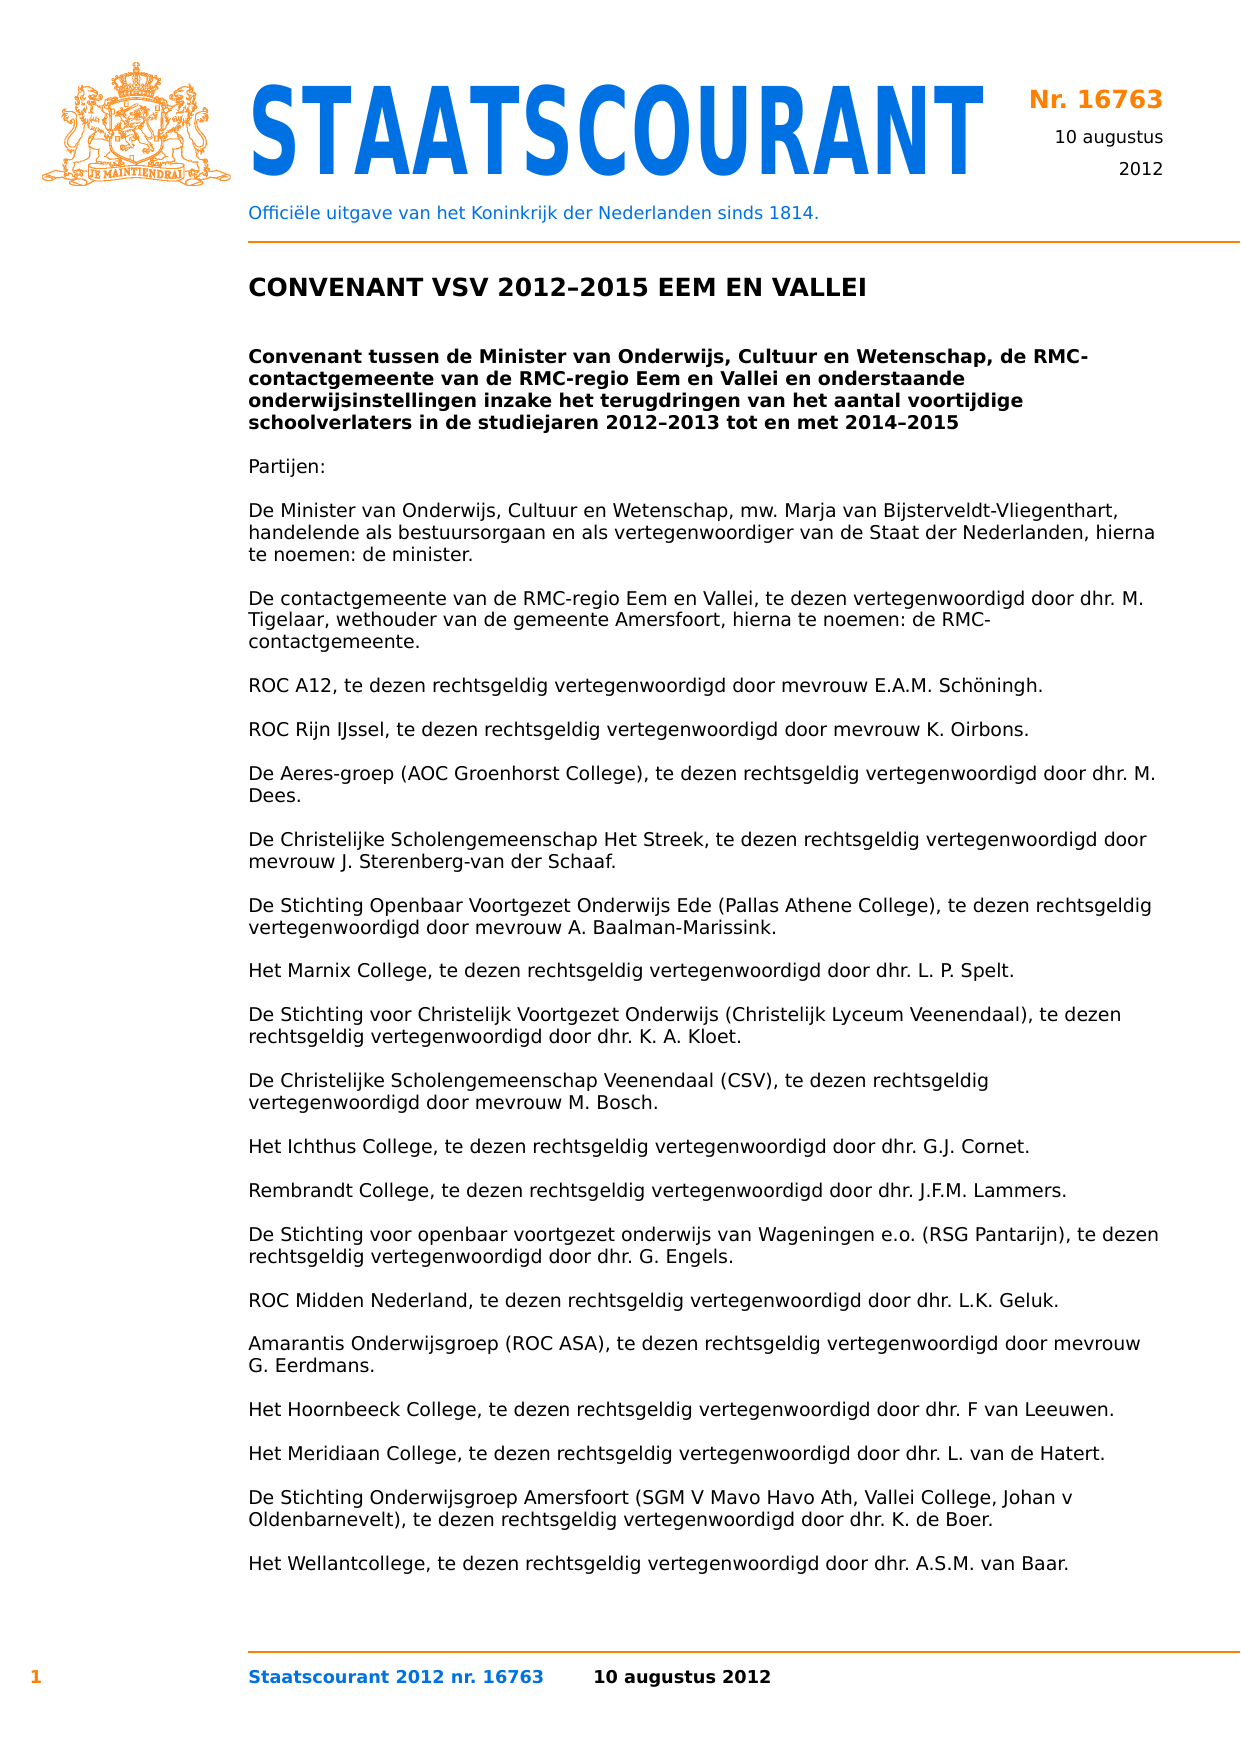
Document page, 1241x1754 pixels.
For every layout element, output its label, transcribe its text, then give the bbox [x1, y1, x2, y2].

text De Aeres-groep (AOC Groenhorst College), te dezen rechtsgeldig vertegenwoordigd door dhr. M. Dees. [248, 763, 1163, 807]
text De Stichting voor Christelijk Voortgezet Onderwijs (Christelijk Lyceum Veenendaal), te dezen rechtsgeldig vertegenwoordigd door dhr. K. A. Kloet. [248, 1004, 1163, 1048]
table_cell 2012 [998, 153, 1240, 203]
table_header Nr. 16763 [998, 62, 1240, 121]
text Convenant tussen de Minister van Onderwijs, Cultuur en Wetenschap, de RMC-contactgemeente van de RMC-regio Eem en Vallei en onderstaande onderwijsinstellingen inzake het terugdringen van het aantal voortijdige schoolverlaters in de studiejaren 2012–2013 tot en met 2014–2015 [248, 346, 1163, 434]
text De Christelijke Scholengemeenschap Het Streek, te dezen rechtsgeldig vertegenwoordigd door mevrouw J. Sterenberg-van der Schaaf. [248, 829, 1163, 873]
text De Stichting voor openbaar voortgezet onderwijs van Wageningen e.o. (RSG Pantarijn), te dezen rechtsgeldig vertegenwoordigd door dhr. G. Engels. [248, 1224, 1163, 1268]
text Het Ichthus College, te dezen rechtsgeldig vertegenwoordigd door dhr. G.J. Cornet. [248, 1136, 1163, 1158]
text ROC Midden Nederland, te dezen rechtsgeldig vertegenwoordigd door dhr. L.K. Geluk. [248, 1289, 1163, 1311]
text De Stichting Openbaar Voortgezet Onderwijs Ede (Pallas Athene College), te dezen rechtsgeldig vertegenwoordigd door mevrouw A. Baalman-Marissink. [248, 894, 1163, 938]
text De Stichting Onderwijsgroep Amersfoort (SGM V Mavo Havo Ath, Vallei College, Johan v Oldenbarnevelt), te dezen rechtsgeldig vertegenwoordigd door dhr. K. de Boer. [248, 1487, 1163, 1531]
text Het Wellantcollege, te dezen rechtsgeldig vertegenwoordigd door dhr. A.S.M. van Baar. [248, 1553, 1163, 1575]
text De contactgemeente van de RMC-regio Eem en Vallei, te dezen vertegenwoordigd door dhr. M. Tigelaar, wethouder van de gemeente Amersfoort, hierna te noemen: de RMC-contactgemeente. [248, 587, 1163, 653]
text Amarantis Onderwijsgroep (ROC ASA), te dezen rechtsgeldig vertegenwoordigd door mevrouw G. Eerdmans. [248, 1333, 1163, 1377]
table_cell Officiële uitgave van het Koninkrijk der Nederlanden sinds 1814. [248, 203, 1240, 241]
text Het Meridiaan College, te dezen rechtsgeldig vertegenwoordigd door dhr. L. van de Hatert. [248, 1443, 1163, 1465]
text ROC A12, te dezen rechtsgeldig vertegenwoordigd door mevrouw E.A.M. Schöningh. [248, 675, 1163, 697]
text Het Hoornbeeck College, te dezen rechtsgeldig vertegenwoordigd door dhr. F van Leeuwen. [248, 1399, 1163, 1421]
text De Minister van Onderwijs, Cultuur en Wetenschap, mw. Marja van Bijsterveldt-Vliegenthart, handelende als bestuursorgaan en als vertegenwoordiger van de Staat der Nederlanden, hierna te noemen: de minister. [248, 499, 1163, 566]
text De Christelijke Scholengemeenschap Veenendaal (CSV), te dezen rechtsgeldig vertegenwoordigd door mevrouw M. Bosch. [248, 1070, 1163, 1114]
picture [41, 62, 231, 186]
text Het Marnix College, te dezen rechtsgeldig vertegenwoordigd door dhr. L. P. Spelt. [248, 960, 1163, 982]
table_header STAATSCOURANT [248, 62, 998, 203]
table_header [25, 62, 248, 241]
text Partijen: [248, 456, 1163, 478]
text Rembrandt College, te dezen rechtsgeldig vertegenwoordigd door dhr. J.F.M. Lammers. [248, 1180, 1163, 1202]
subtitle CONVENANT VSV 2012–2015 EEM EN VALLEI [248, 273, 1163, 302]
table_cell 10 augustus [998, 121, 1240, 153]
text ROC Rijn IJssel, te dezen rechtsgeldig vertegenwoordigd door mevrouw K. Oirbons. [248, 719, 1163, 741]
